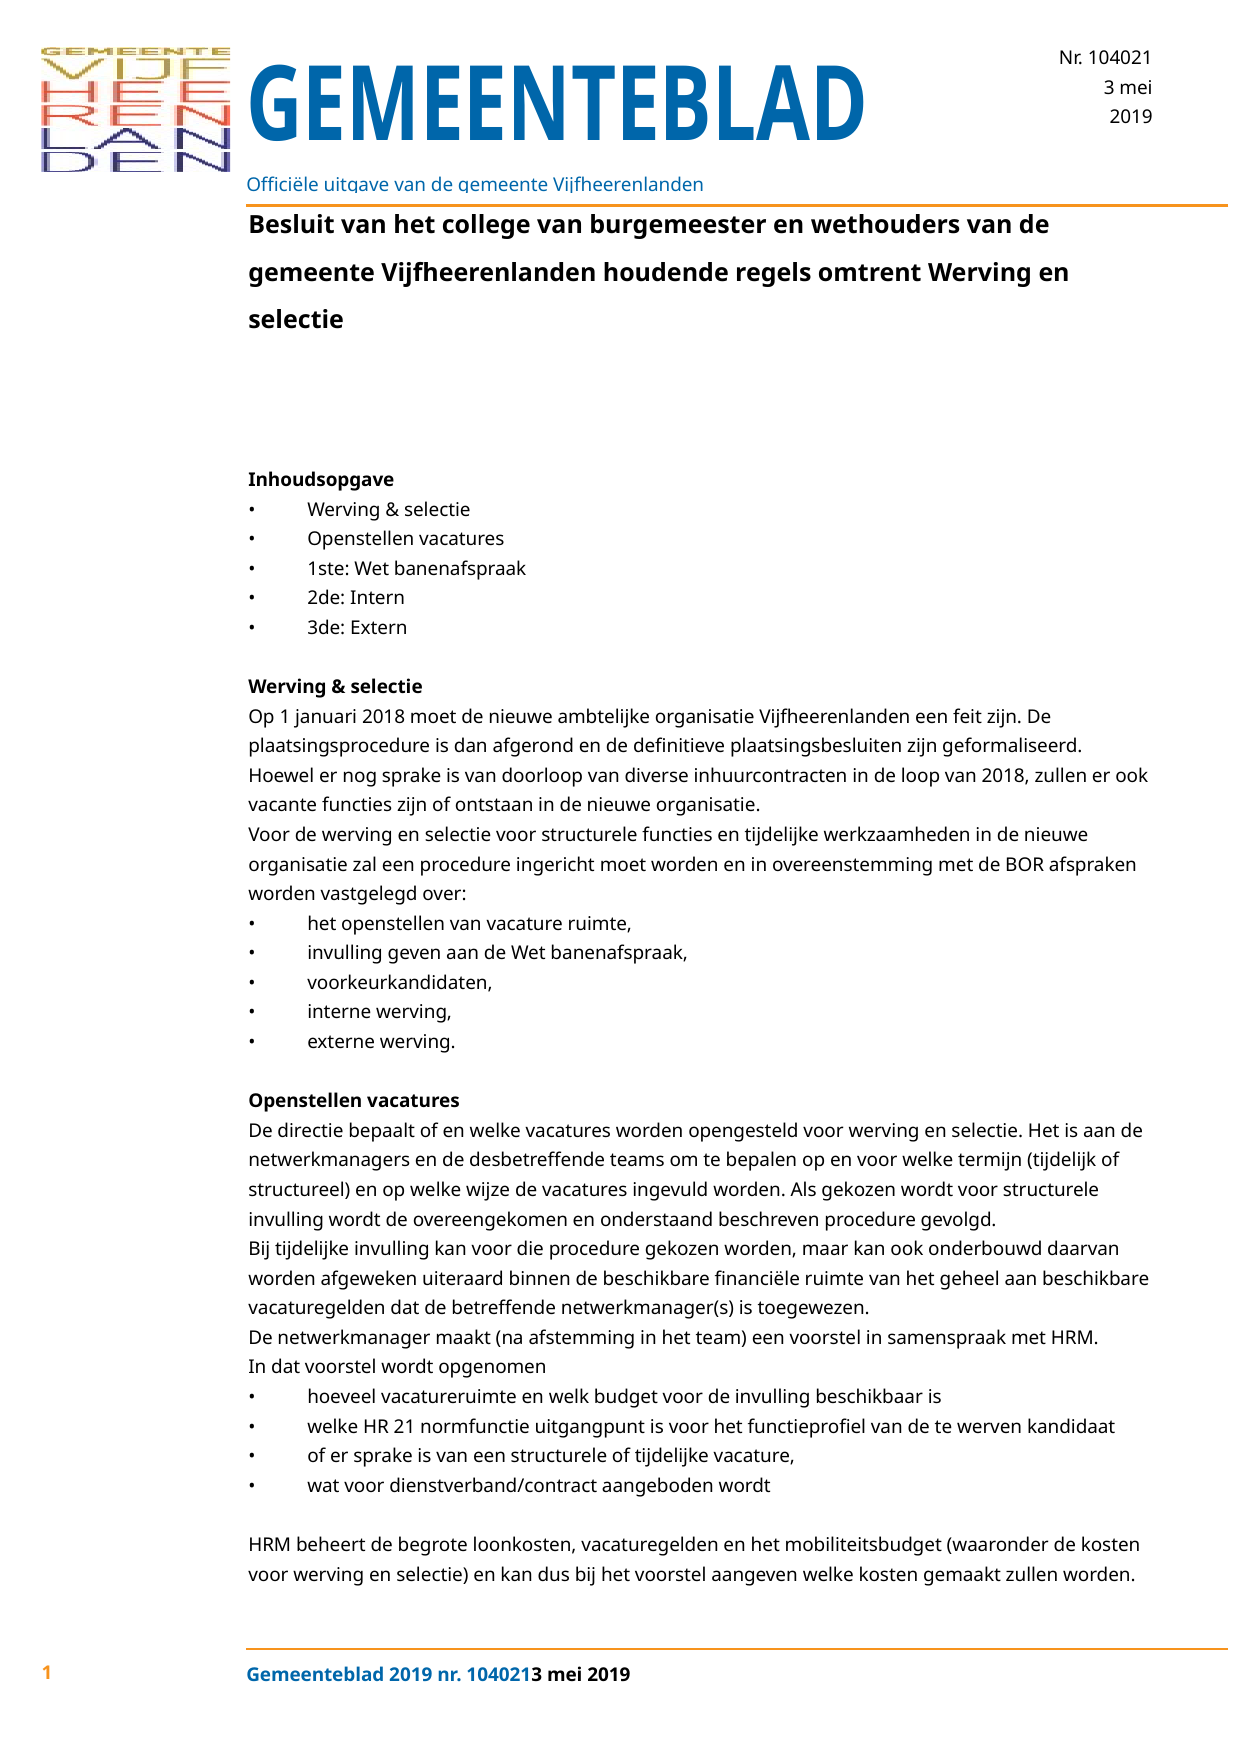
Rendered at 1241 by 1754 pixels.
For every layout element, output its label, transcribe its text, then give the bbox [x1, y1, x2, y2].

text Openstellen vacatures [248, 1087, 1152, 1113]
text Werving & selectie [248, 673, 1152, 699]
list invulling geven aan de Wet banenafspraak, [248, 939, 1152, 965]
list voorkeurkandidaten, [248, 969, 1152, 995]
text Inhoudsopgave [248, 466, 1152, 492]
list 2de: Intern [248, 584, 1152, 610]
list interne werving, [248, 999, 1152, 1024]
list hoeveel vacatureruimte en welk budget voor de invulling beschikbaar is [248, 1383, 1152, 1409]
text De directie bepaalt of en welke vacatures worden opengesteld voor werving en selectie. Het is aan de netwerkmanagers en de desbetreffende teams om te bepalen op en voor welke termijn (tijdelijk of structureel) en op welke wijze de vacatures ingevuld worden. Als gekozen wordt voor structurele invulling wordt de overeengekomen en onderstaand beschreven procedure gevolgd. [248, 1117, 1152, 1232]
list het openstellen van vacature ruimte, [248, 910, 1152, 936]
list welke HR 21 normfunctie uitgangpunt is voor het functieprofiel van de te werven kandidaat [248, 1413, 1152, 1439]
text De netwerkmanager maakt (na afstemming in het team) een voorstel in samenspraak met HRM. [248, 1324, 1152, 1350]
text In dat voorstel wordt opgenomen [248, 1354, 1152, 1379]
text Bij tijdelijke invulling kan voor die procedure gekozen worden, maar kan ook onderbouwd daarvan worden afgeweken uiteraard binnen de beschikbare financiële ruimte van het geheel aan beschikbare vacaturegelden dat de betreffende netwerkmanager(s) is toegewezen. [248, 1235, 1152, 1320]
list Werving & selectie [248, 496, 1152, 522]
text HRM beheert de begrote loonkosten, vacaturegelden en het mobiliteitsbudget (waaronder de kosten voor werving en selectie) en kan dus bij het voorstel aangeven welke kosten gemaakt zullen worden. [248, 1531, 1152, 1587]
text Voor de werving en selectie voor structurele functies en tijdelijke werkzaamheden in de nieuwe organisatie zal een procedure ingericht moet worden en in overeenstemming met de BOR afspraken worden vastgelegd over: [248, 821, 1152, 906]
list externe werving. [248, 1028, 1152, 1054]
picture [41, 47, 231, 172]
list wat voor dienstverband/contract aangeboden wordt [248, 1472, 1152, 1498]
list Openstellen vacatures [248, 525, 1152, 551]
text Besluit van het college van burgemeester en wethouders van de gemeente Vijfheerenlanden houdende regels omtrent Werving en selectie [248, 207, 1152, 336]
list 1ste: Wet banenafspraak [248, 555, 1152, 581]
list 3de: Extern [248, 614, 1152, 640]
text Op 1 januari 2018 moet de nieuwe ambtelijke organisatie Vijfheerenlanden een feit zijn. De plaatsingsprocedure is dan afgerond en de definitieve plaatsingsbesluiten zijn geformaliseerd. Hoewel er nog sprake is van doorloop van diverse inhuurcontracten in de loop van 2018, zullen er ook vacante functies zijn of ontstaan in de nieuwe organisatie. [248, 703, 1152, 817]
list of er sprake is van een structurele of tijdelijke vacature, [248, 1442, 1152, 1468]
